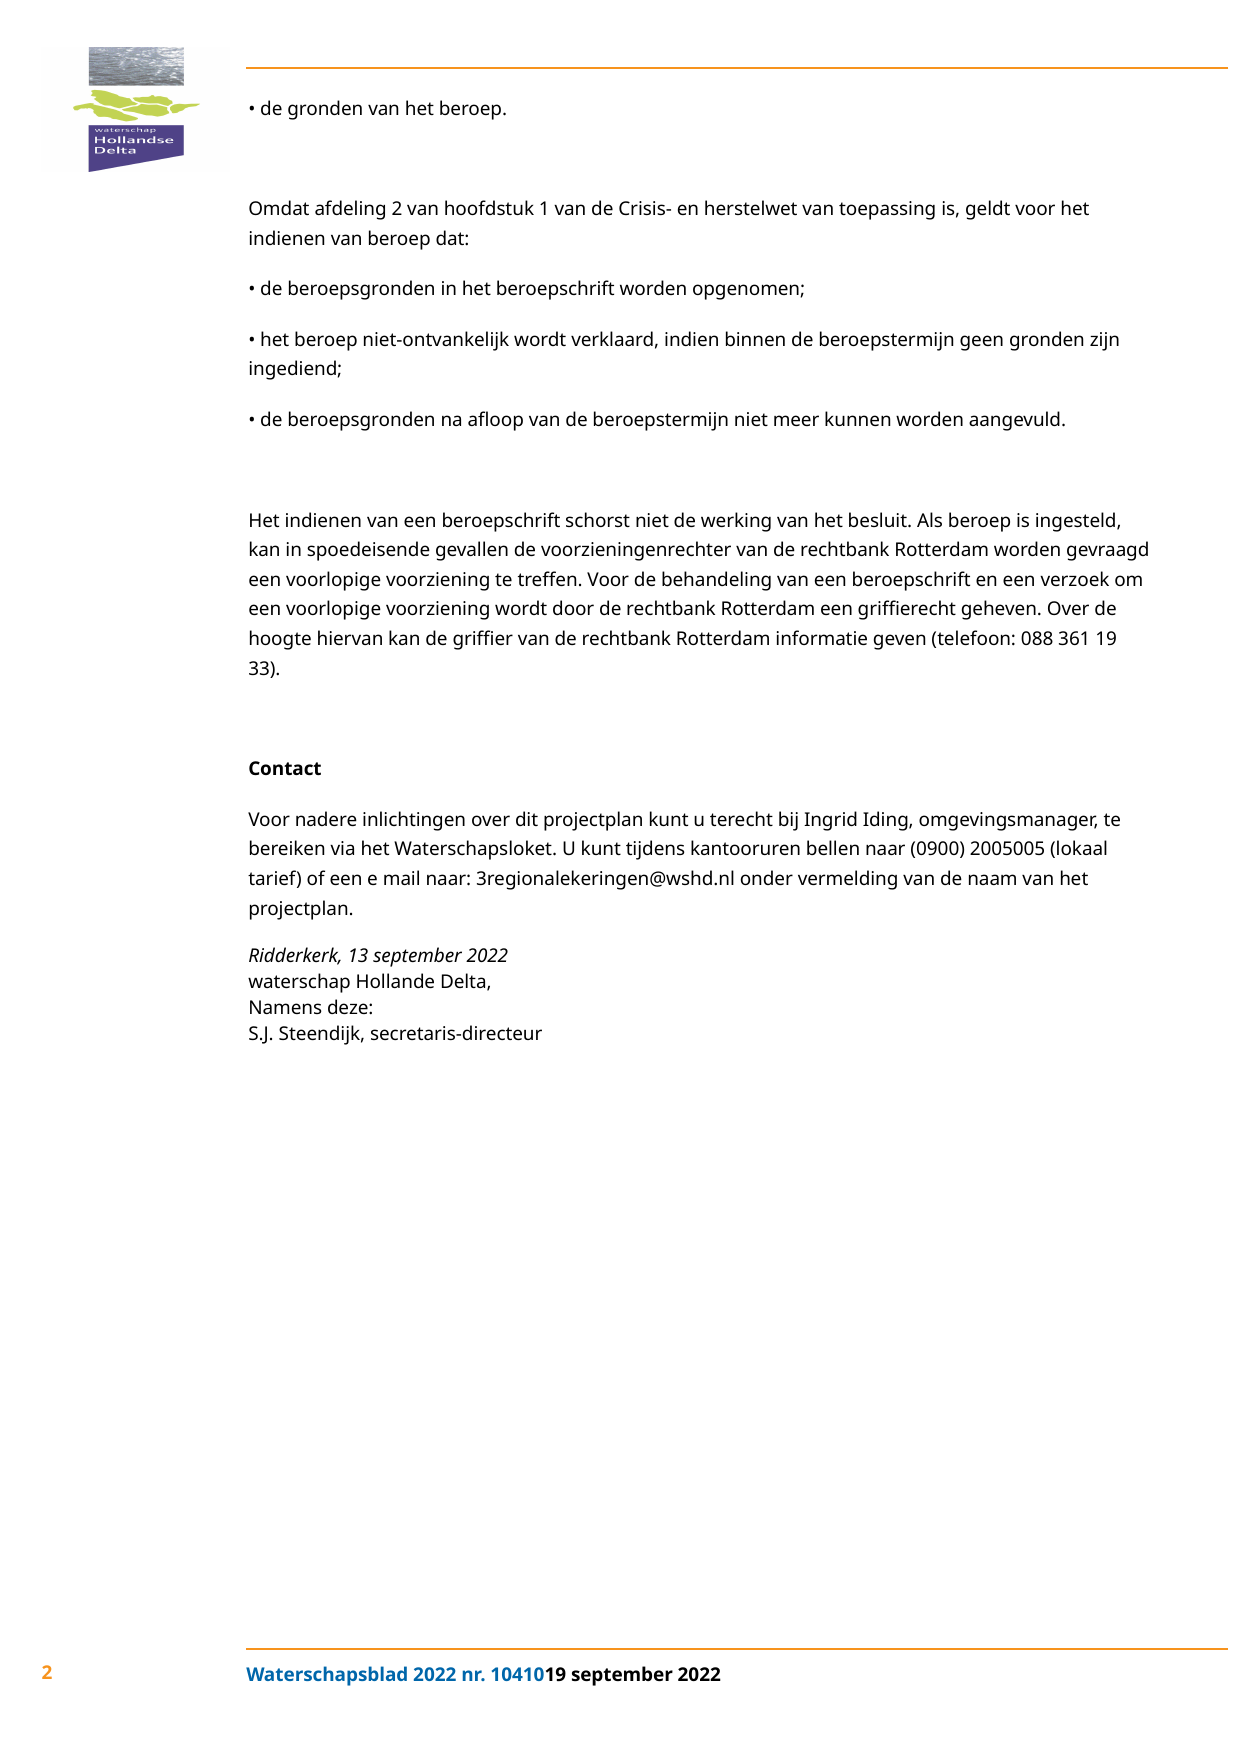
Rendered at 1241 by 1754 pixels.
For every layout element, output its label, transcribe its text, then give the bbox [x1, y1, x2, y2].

text Voor nadere inlichtingen over dit projectplan kunt u terecht bij Ingrid Iding, omgevingsmanager, te bereiken via het Waterschapsloket. U kunt tijdens kantooruren bellen naar (0900) 2005005 (lokaal tarief) of een e mail naar: 3regionalekeringen@wshd.nl onder vermelding van de naam van het projectplan. [248, 806, 1152, 921]
text Namens deze: [248, 994, 1152, 1020]
text Ridderkerk, 13 september 2022 [248, 943, 1152, 968]
picture [41, 47, 231, 172]
text Contact [248, 756, 1152, 781]
text • de gronden van het beroep. [248, 95, 1152, 121]
text Omdat afdeling 2 van hoofdstuk 1 van de Crisis- en herstelwet van toepassing is, geldt voor het indienen van beroep dat: [248, 196, 1152, 251]
text • de beroepsgronden in het beroepschrift worden opgenomen; [248, 276, 1152, 301]
text S.J. Steendijk, secretaris-directeur [248, 1020, 1152, 1046]
text Het indienen van een beroepschrift schorst niet de werking van het besluit. Als beroep is ingesteld, kan in spoedeisende gevallen de voorzieningenrechter van de rechtbank Rotterdam worden gevraagd een voorlopige voorziening te treffen. Voor de behandeling van een beroepschrift en een verzoek om een voorlopige voorziening wordt door de rechtbank Rotterdam een griffierecht geheven. Over de hoogte hiervan kan de griffier van de rechtbank Rotterdam informatie geven (telefoon: 088 361 19 33). [248, 507, 1152, 681]
text waterschap Hollande Delta, [248, 968, 1152, 994]
text • de beroepsgronden na afloop van de beroepstermijn niet meer kunnen worden aangevuld. [248, 406, 1152, 432]
text • het beroep niet-ontvankelijk wordt verklaard, indien binnen de beroepstermijn geen gronden zijn ingediend; [248, 326, 1152, 381]
